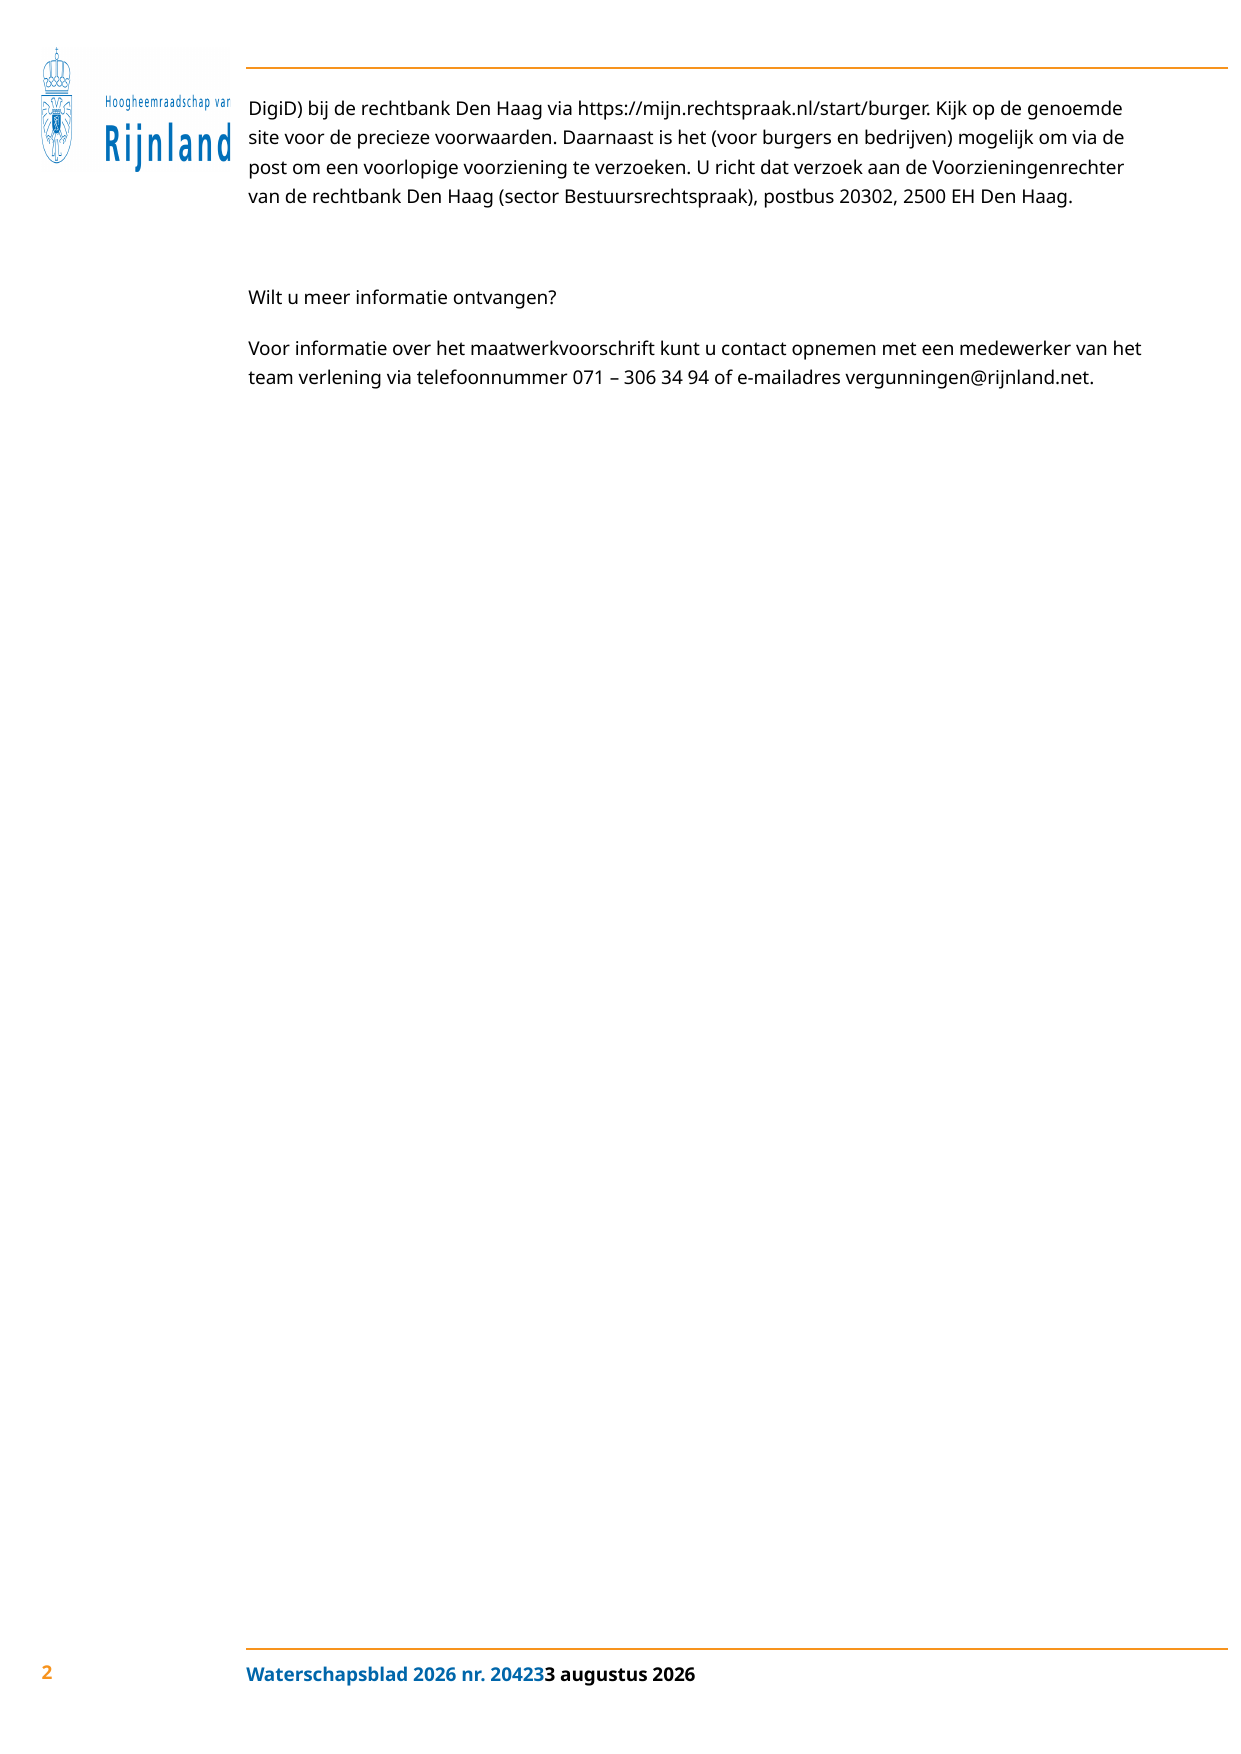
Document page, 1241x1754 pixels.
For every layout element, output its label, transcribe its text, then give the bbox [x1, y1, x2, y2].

text Wilt u meer informatie ontvangen? [248, 284, 1152, 310]
text Voor informatie over het maatwerkvoorschrift kunt u contact opnemen met een medewerker van het team verlening via telefoonnummer 071 – 306 34 94 of e-mailadres vergunningen@rijnland.net. [248, 335, 1152, 390]
picture [41, 47, 231, 172]
text DigiD) bij de rechtbank Den Haag via https://mijn.rechtspraak.nl/start/burger. Kijk op de genoemde site voor de precieze voorwaarden. Daarnaast is het (voor burgers en bedrijven) mogelijk om via de post om een voorlopige voorziening te verzoeken. U richt dat verzoek aan de Voorzieningenrechter van de rechtbank Den Haag (sector Bestuursrechtspraak), postbus 20302, 2500 EH Den Haag. [248, 95, 1152, 209]
